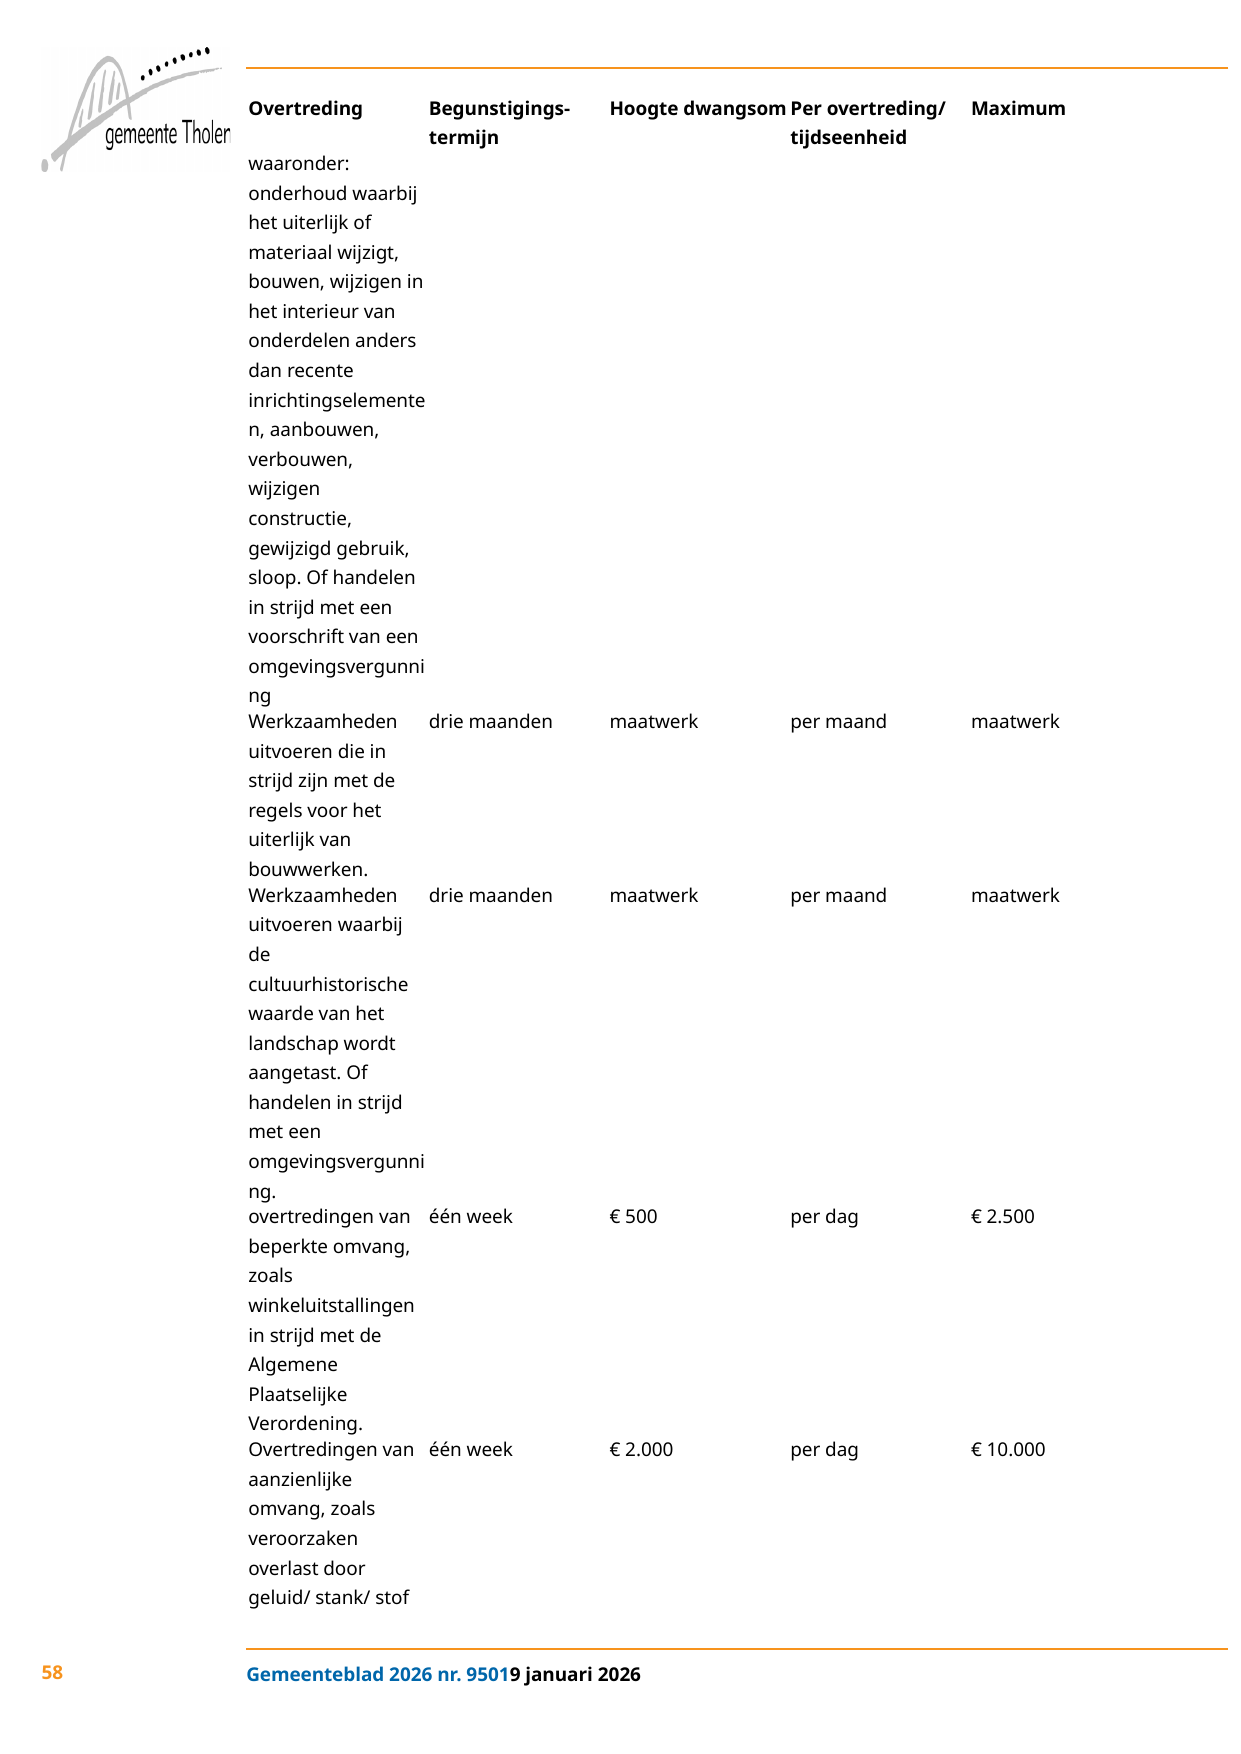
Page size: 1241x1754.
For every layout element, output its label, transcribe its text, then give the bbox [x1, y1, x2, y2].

table_cell Overtredingen van aanzienlijke omvang, zoals veroorzaken overlast door geluid/ stank/ stof [248, 1436, 429, 1610]
table_header Hoogte dwangsom [609, 95, 790, 150]
table_cell [429, 150, 609, 708]
table_cell per dag [790, 1436, 971, 1610]
table_cell € 500 [609, 1204, 790, 1436]
table_cell Werkzaamheden uitvoeren die in strijd zijn met de regels voor het uiterlijk van bouwwerken. [248, 708, 429, 882]
table_header Per overtreding/ tijdseenheid [790, 95, 971, 150]
table_cell per dag [790, 1204, 971, 1436]
table_cell maatwerk [971, 708, 1152, 882]
table_cell één week [429, 1436, 609, 1610]
table_cell € 2.500 [971, 1204, 1152, 1436]
table_header Begunstigings-termijn [429, 95, 609, 150]
table_cell waaronder: onderhoud waarbij het uiterlijk of materiaal wijzigt, bouwen, wijzigen in het interieur van onderdelen anders dan recente inrichtingselementen, aanbouwen, verbouwen, wijzigen constructie, gewijzigd gebruik, sloop. Of handelen in strijd met een voorschrift van een omgevingsvergunning [248, 150, 429, 708]
table_cell overtredingen van beperkte omvang, zoals winkeluitstallingen in strijd met de Algemene Plaatselijke Verordening. [248, 1204, 429, 1436]
table_header Overtreding [248, 95, 429, 150]
table_header Maximum [971, 95, 1152, 150]
table_cell maatwerk [609, 882, 790, 1203]
picture [41, 47, 231, 172]
table_cell [971, 150, 1152, 708]
table_cell maatwerk [971, 882, 1152, 1203]
table_cell maatwerk [609, 708, 790, 882]
table_cell € 10.000 [971, 1436, 1152, 1610]
table_cell Werkzaamheden uitvoeren waarbij de cultuurhistorische waarde van het landschap wordt aangetast. Of handelen in strijd met een omgevingsvergunning. [248, 882, 429, 1203]
table_cell [609, 150, 790, 708]
table_cell € 2.000 [609, 1436, 790, 1610]
table_cell één week [429, 1204, 609, 1436]
table_cell [790, 150, 971, 708]
table_cell per maand [790, 882, 971, 1203]
table_cell drie maanden [429, 708, 609, 882]
table_cell per maand [790, 708, 971, 882]
table_cell drie maanden [429, 882, 609, 1203]
